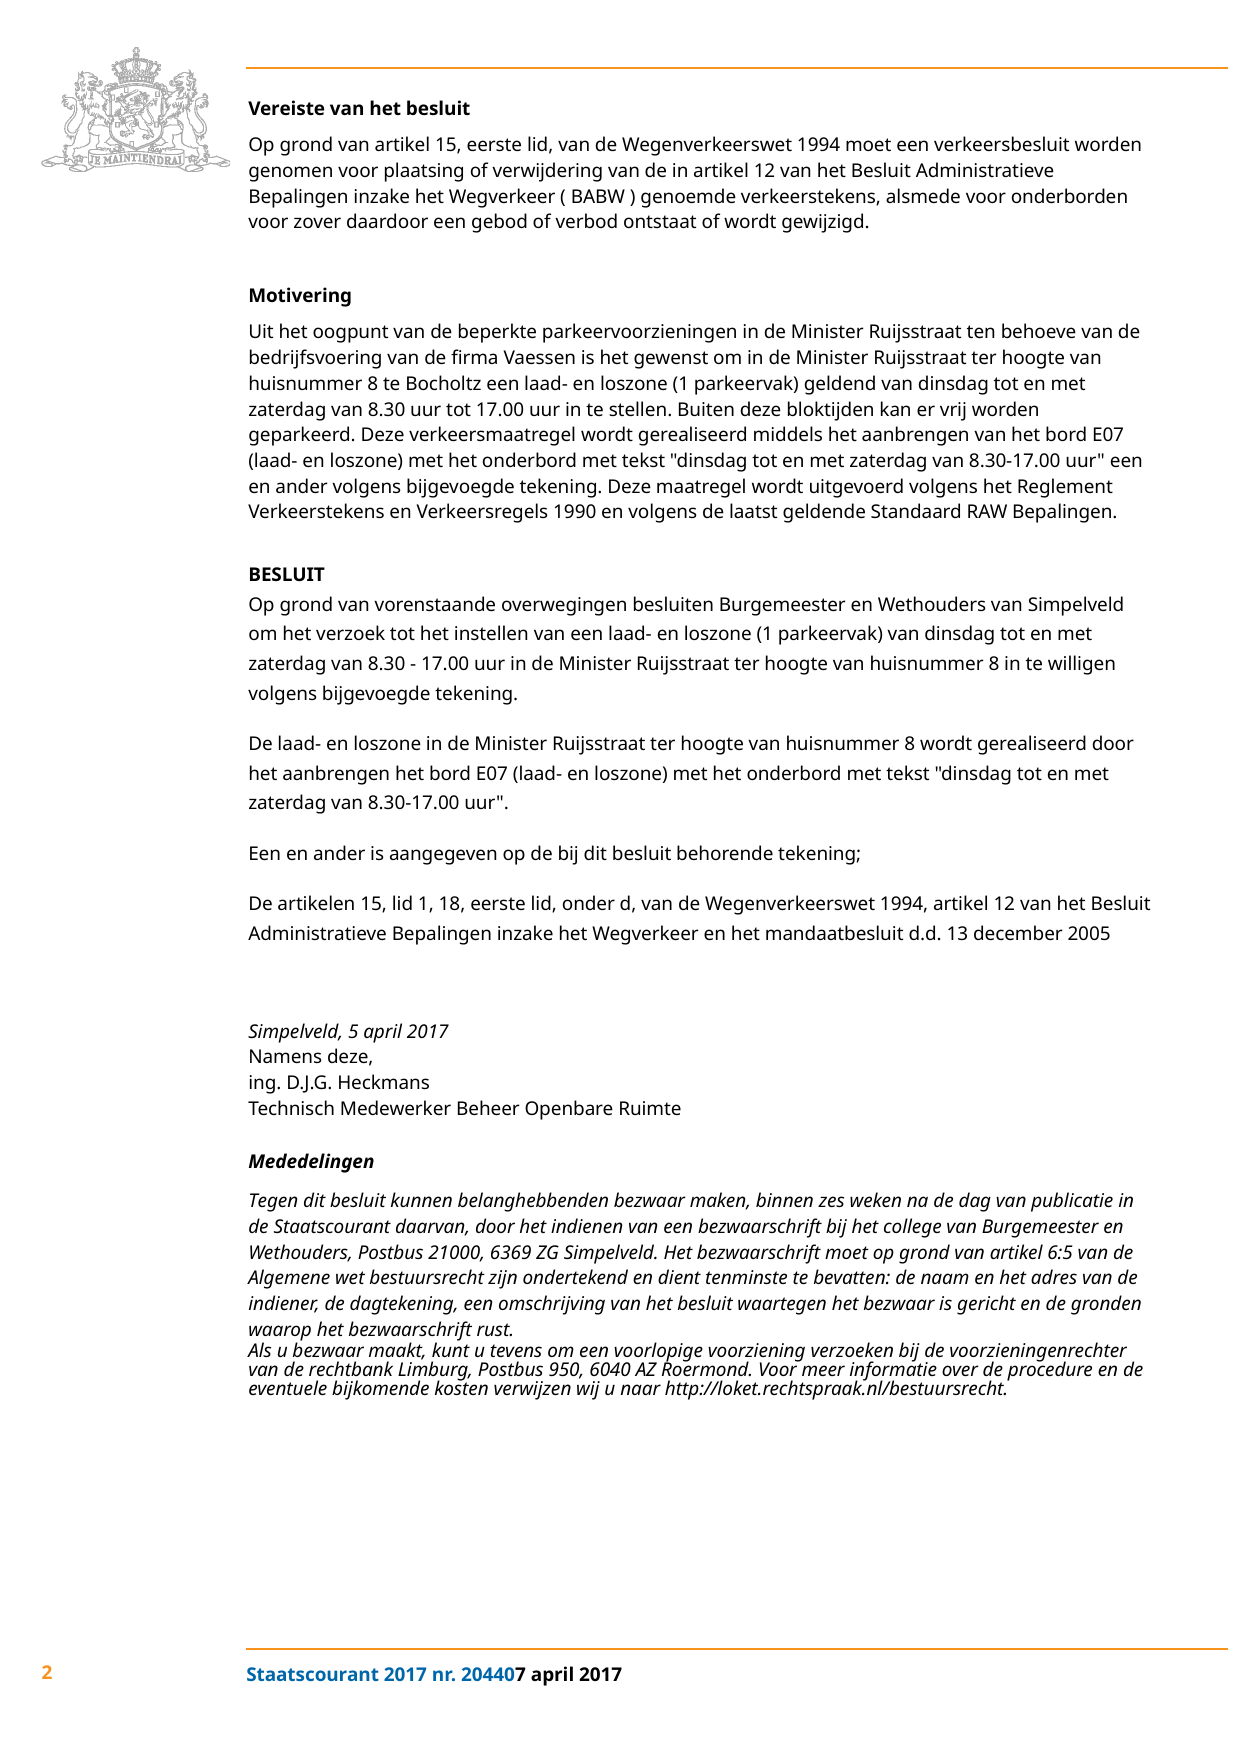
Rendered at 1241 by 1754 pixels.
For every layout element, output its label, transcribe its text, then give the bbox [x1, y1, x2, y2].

text De artikelen 15, lid 1, 18, eerste lid, onder d, van de Wegenverkeerswet 1994, artikel 12 van het Besluit Administratieve Bepalingen inzake het Wegverkeer en het mandaatbesluit d.d. 13 december 2005 [248, 890, 1152, 946]
text ing. D.J.G. Heckmans [248, 1069, 1152, 1095]
text Tegen dit besluit kunnen belanghebbenden bezwaar maken, binnen zes weken na de dag van publicatie in de Staatscourant daarvan, door het indienen van een bezwaarschrift bij het college van Burgemeester en Wethouders, Postbus 21000, 6369 ZG Simpelveld. Het bezwaarschrift moet op grond van artikel 6:5 van de Algemene wet bestuursrecht zijn ondertekend en dient tenminste te bevatten: de naam en het adres van de indiener, de dagtekening, een omschrijving van het besluit waartegen het bezwaar is gericht en de gronden waarop het bezwaarschrift rust. [248, 1187, 1152, 1342]
text Motivering [248, 282, 1152, 308]
text Een en ander is aangegeven op de bij dit besluit behorende tekening; [248, 840, 1152, 866]
text Technisch Medewerker Beheer Openbare Ruimte [248, 1095, 1152, 1121]
text Uit het oogpunt van de beperkte parkeervoorzieningen in de Minister Ruijsstraat ten behoeve van de bedrijfsvoering van de firma Vaessen is het gewenst om in de Minister Ruijsstraat ter hoogte van huisnummer 8 te Bocholtz een laad- en loszone (1 parkeervak) geldend van dinsdag tot en met zaterdag van 8.30 uur tot 17.00 uur in te stellen. Buiten deze bloktijden kan er vrij worden geparkeerd. Deze verkeersmaatregel wordt gerealiseerd middels het aanbrengen van het bord E07 (laad- en loszone) met het onderbord met tekst "dinsdag tot en met zaterdag van 8.30-17.00 uur" een en ander volgens bijgevoegde tekening. Deze maatregel wordt uitgevoerd volgens het Reglement Verkeerstekens en Verkeersregels 1990 en volgens de laatst geldende Standaard RAW Bepalingen. [248, 319, 1152, 524]
text BESLUIT [248, 561, 1152, 587]
text Simpelveld, 5 april 2017 [248, 1018, 1152, 1044]
text De laad- en loszone in de Minister Ruijsstraat ter hoogte van huisnummer 8 wordt gerealiseerd door het aanbrengen het bord E07 (laad- en loszone) met het onderbord met tekst "dinsdag tot en met zaterdag van 8.30-17.00 uur". [248, 730, 1152, 815]
text Namens deze, [248, 1044, 1152, 1069]
picture [41, 47, 231, 172]
text Op grond van artikel 15, eerste lid, van de Wegenverkeerswet 1994 moet een verkeersbesluit worden genomen voor plaatsing of verwijdering van de in artikel 12 van het Besluit Administratieve Bepalingen inzake het Wegverkeer ( BABW ) genoemde verkeerstekens, alsmede voor onderborden voor zover daardoor een gebod of verbod ontstaat of wordt gewijzigd. [248, 131, 1152, 234]
text Op grond van vorenstaande overwegingen besluiten Burgemeester en Wethouders van Simpelveld om het verzoek tot het instellen van een laad- en loszone (1 parkeervak) van dinsdag tot en met zaterdag van 8.30 - 17.00 uur in de Minister Ruijsstraat ter hoogte van huisnummer 8 in te willigen volgens bijgevoegde tekening. [248, 591, 1152, 706]
text Vereiste van het besluit [248, 95, 1152, 121]
text Als u bezwaar maakt, kunt u tevens om een voorlopige voorziening verzoeken bij de voorzieningenrechter van de rechtbank Limburg, Postbus 950, 6040 AZ Roermond. Voor meer informatie over de procedure en de eventuele bijkomende kosten verwijzen wij u naar http://loket.rechtspraak.nl/bestuursrecht. [248, 1342, 1152, 1399]
text Mededelingen [248, 1148, 1152, 1174]
